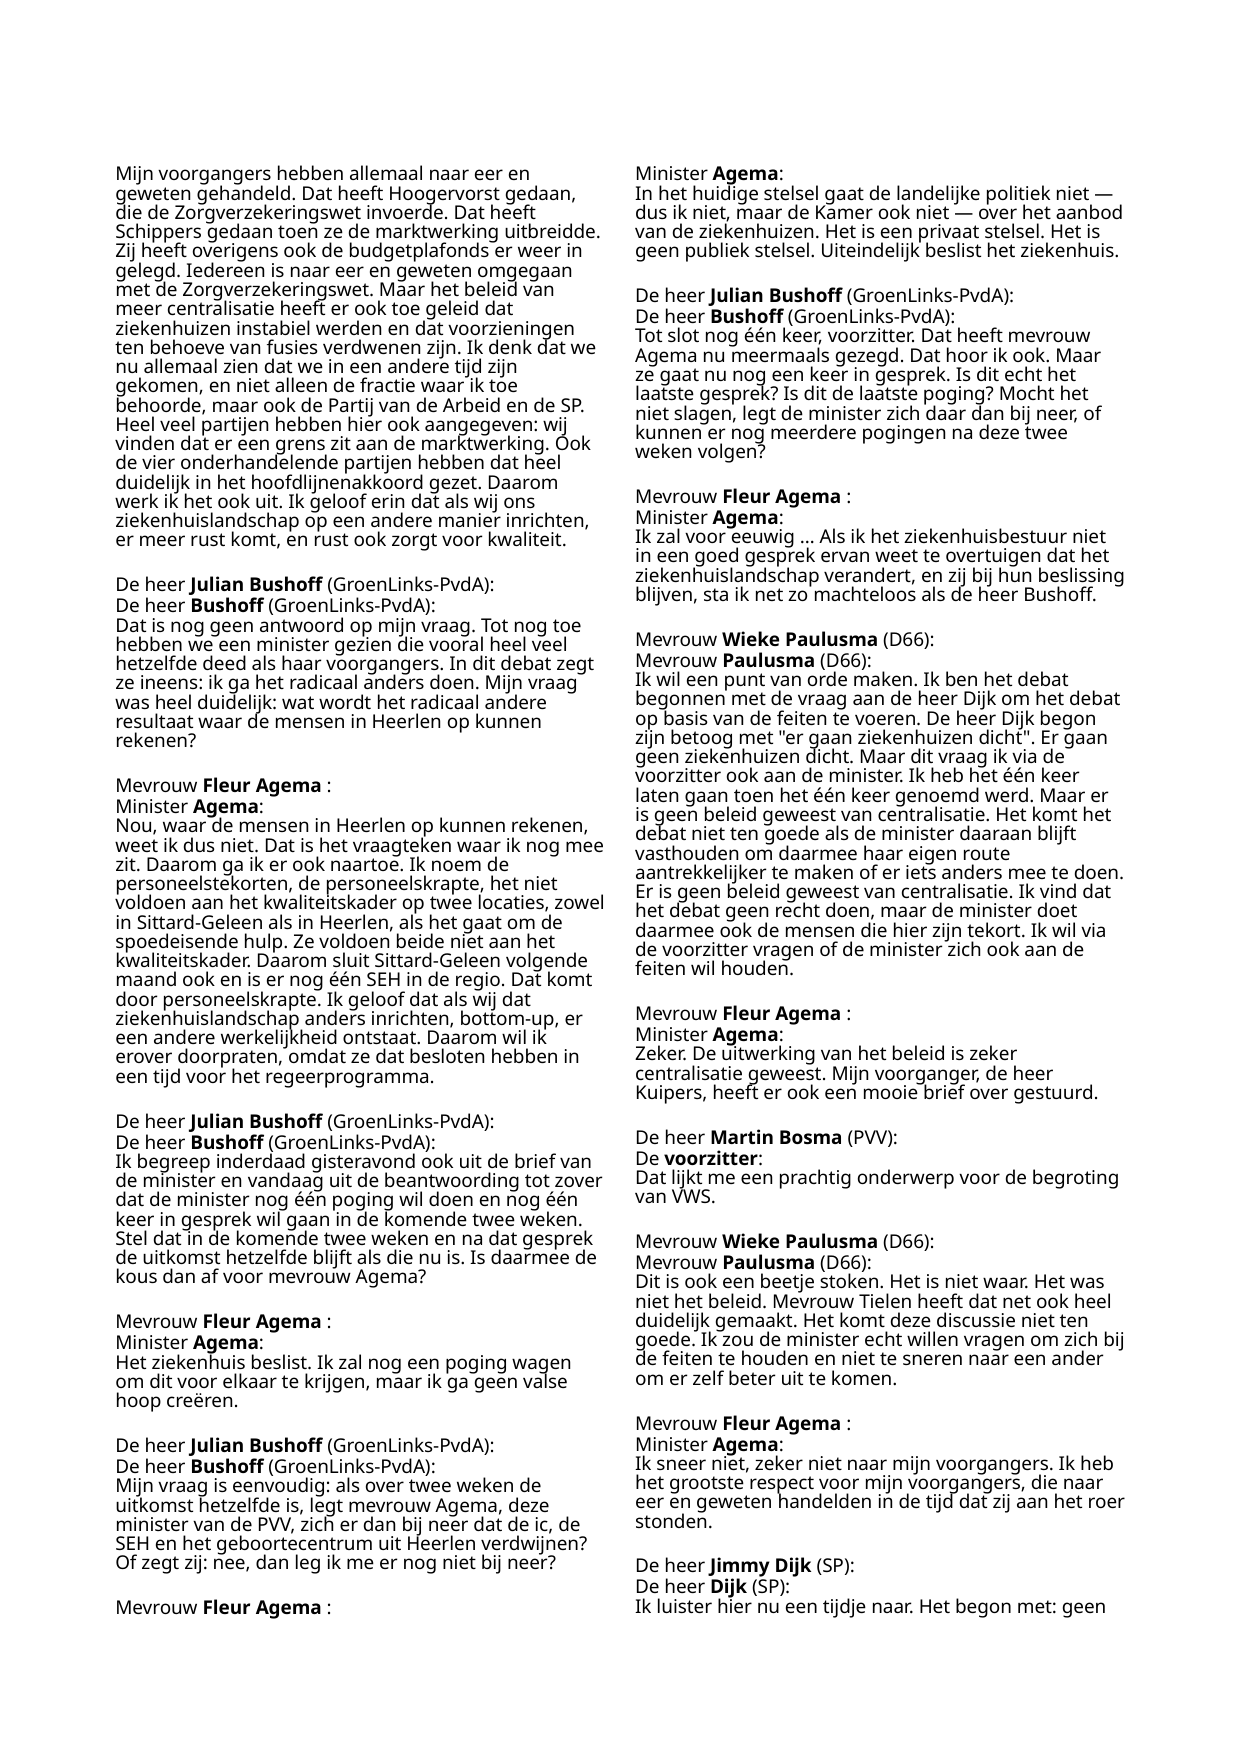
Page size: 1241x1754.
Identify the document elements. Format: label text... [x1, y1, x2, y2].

text In het huidige stelsel gaat de landelijke politiek niet — dus ik niet, maar de Kamer ook niet — over het aanbod van de ziekenhuizen. Het is een privaat stelsel. Het is geen publiek stelsel. Uiteindelijk beslist het ziekenhuis. [635, 184, 1125, 262]
text Dat lijkt me een prachtig onderwerp voor de begroting van VWS. [635, 1169, 1125, 1207]
text Ik sneer niet, zeker niet naar mijn voorgangers. Ik heb het grootste respect voor mijn voorgangers, die naar eer en geweten handelden in de tijd dat zij aan het roer stonden. [635, 1455, 1125, 1532]
text Mevrouw Fleur Agema : [115, 1594, 605, 1620]
text Mevrouw Wieke Paulusma (D66): [635, 1228, 1125, 1254]
text Mevrouw Fleur Agema : [635, 1000, 1125, 1026]
text Dit is ook een beetje stoken. Het is niet waar. Het was niet het beleid. Mevrouw Tielen heeft dat net ook heel duidelijk gemaakt. Het komt deze discussie niet ten goede. Ik zou de minister echt willen vragen om zich bij de feiten te houden en niet te sneren naar een ander om er zelf beter uit te komen. [635, 1273, 1125, 1389]
text De heer Dijk (SP): [635, 1578, 1125, 1598]
text Mevrouw Paulusma (D66): [635, 652, 1125, 671]
text Dat is nog geen antwoord op mijn vraag. Tot nog toe hebben we een minister gezien die vooral heel veel hetzelfde deed als haar voorgangers. In dit debat zegt ze ineens: ik ga het radicaal anders doen. Mijn vraag was heel duidelijk: wat wordt het radicaal andere resultaat waar de mensen in Heerlen op kunnen rekenen? [115, 617, 605, 751]
text De voorzitter: [635, 1150, 1125, 1169]
text Mevrouw Fleur Agema : [635, 1410, 1125, 1436]
text Ik wil een punt van orde maken. Ik ben het debat begonnen met de vraag aan de heer Dijk om het debat op basis van de feiten te voeren. De heer Dijk begon zijn betoog met "er gaan ziekenhuizen dicht". Er gaan geen ziekenhuizen dicht. Maar dit vraag ik via de voorzitter ook aan de minister. Ik heb het één keer laten gaan toen het één keer genoemd werd. Maar er is geen beleid geweest van centralisatie. Het komt het debat niet ten goede als de minister daaraan blijft vasthouden om daarmee haar eigen route aantrekkelijker te maken of er iets anders mee te doen. Er is geen beleid geweest van centralisatie. Ik vind dat het debat geen recht doen, maar de minister doet daarmee ook de mensen die hier zijn tekort. Ik wil via de voorzitter vragen of de minister zich ook aan de feiten wil houden. [635, 671, 1125, 979]
text Minister Agema: [115, 1334, 605, 1354]
text Mevrouw Fleur Agema : [635, 483, 1125, 509]
text Het ziekenhuis beslist. Ik zal nog een poging wagen om dit voor elkaar te krijgen, maar ik ga geen valse hoop creëren. [115, 1354, 605, 1411]
text Ik luister hier nu een tijdje naar. Het begon met: geen [635, 1598, 1125, 1617]
text Ik zal voor eeuwig … Als ik het ziekenhuisbestuur niet in een goed gesprek ervan weet te overtuigen dat het ziekenhuislandschap verandert, en zij bij hun beslissing blijven, sta ik net zo machteloos als de heer Bushoff. [635, 528, 1125, 605]
text Ik begreep inderdaad gisteravond ook uit de brief van de minister en vandaag uit de beantwoording tot zover dat de minister nog één poging wil doen en nog één keer in gesprek wil gaan in de komende twee weken. Stel dat in de komende twee weken en na dat gesprek de uitkomst hetzelfde blijft als die nu is. Is daarmee de kous dan af voor mevrouw Agema? [115, 1153, 605, 1288]
text Minister Agema: [115, 798, 605, 817]
text Mijn voorgangers hebben allemaal naar eer en geweten gehandeld. Dat heeft Hoogervorst gedaan, die de Zorgverzekeringswet invoerde. Dat heeft Schippers gedaan toen ze de marktwerking uitbreidde. Zij heeft overigens ook de budgetplafonds er weer in gelegd. Iedereen is naar eer en geweten omgegaan met de Zorgverzekeringswet. Maar het beleid van meer centralisatie heeft er ook toe geleid dat ziekenhuizen instabiel werden en dat voorzieningen ten behoeve van fusies verdwenen zijn. Ik denk dat we nu allemaal zien dat we in een andere tijd zijn gekomen, en niet alleen de fractie waar ik toe behoorde, maar ook de Partij van de Arbeid en de SP. Heel veel partijen hebben hier ook aangegeven: wij vinden dat er een grens zit aan de marktwerking. Ook de vier onderhandelende partijen hebben dat heel duidelijk in het hoofdlijnenakkoord gezet. Daarom werk ik het ook uit. Ik geloof erin dat als wij ons ziekenhuislandschap op een andere manier inrichten, er meer rust komt, en rust ook zorgt voor kwaliteit. [115, 165, 605, 551]
text Mevrouw Fleur Agema : [115, 772, 605, 798]
text De heer Bushoff (GroenLinks-PvdA): [115, 597, 605, 617]
text De heer Julian Bushoff (GroenLinks-PvdA): [115, 1432, 605, 1458]
text De heer Martin Bosma (PVV): [635, 1124, 1125, 1150]
text De heer Jimmy Dijk (SP): [635, 1553, 1125, 1578]
text Minister Agema: [635, 1026, 1125, 1045]
text Mijn vraag is eenvoudig: als over twee weken de uitkomst hetzelfde is, legt mevrouw Agema, deze minister van de PVV, zich er dan bij neer dat de ic, de SEH en het geboortecentrum uit Heerlen verdwijnen? Of zegt zij: nee, dan leg ik me er nog niet bij neer? [115, 1477, 605, 1574]
text De heer Bushoff (GroenLinks-PvdA): [115, 1458, 605, 1477]
text De heer Bushoff (GroenLinks-PvdA): [115, 1134, 605, 1153]
text De heer Julian Bushoff (GroenLinks-PvdA): [115, 1108, 605, 1134]
text De heer Julian Bushoff (GroenLinks-PvdA): [115, 572, 605, 597]
text Minister Agema: [635, 509, 1125, 528]
text Tot slot nog één keer, voorzitter. Dat heeft mevrouw Agema nu meermaals gezegd. Dat hoor ik ook. Maar ze gaat nu nog een keer in gesprek. Is dit echt het laatste gesprek? Is dit de laatste poging? Mocht het niet slagen, legt de minister zich daar dan bij neer, of kunnen er nog meerdere pogingen na deze twee weken volgen? [635, 327, 1125, 462]
text Minister Agema: [635, 1436, 1125, 1455]
text De heer Julian Bushoff (GroenLinks-PvdA): [635, 282, 1125, 308]
text De heer Bushoff (GroenLinks-PvdA): [635, 308, 1125, 327]
text Zeker. De uitwerking van het beleid is zeker centralisatie geweest. Mijn voorganger, de heer Kuipers, heeft er ook een mooie brief over gestuurd. [635, 1045, 1125, 1103]
text Mevrouw Wieke Paulusma (D66): [635, 626, 1125, 652]
text Mevrouw Paulusma (D66): [635, 1254, 1125, 1273]
text Nou, waar de mensen in Heerlen op kunnen rekenen, weet ik dus niet. Dat is het vraagteken waar ik nog mee zit. Daarom ga ik er ook naartoe. Ik noem de personeelstekorten, de personeelskrapte, het niet voldoen aan het kwaliteitskader op twee locaties, zowel in Sittard-Geleen als in Heerlen, als het gaat om de spoedeisende hulp. Ze voldoen beide niet aan het kwaliteitskader. Daarom sluit Sittard-Geleen volgende maand ook en is er nog één SEH in de regio. Dat komt door personeelskrapte. Ik geloof dat als wij dat ziekenhuislandschap anders inrichten, bottom-up, er een andere werkelijkheid ontstaat. Daarom wil ik erover doorpraten, omdat ze dat besloten hebben in een tijd voor het regeerprogramma. [115, 817, 605, 1087]
text Mevrouw Fleur Agema : [115, 1309, 605, 1334]
text Minister Agema: [635, 165, 1125, 184]
